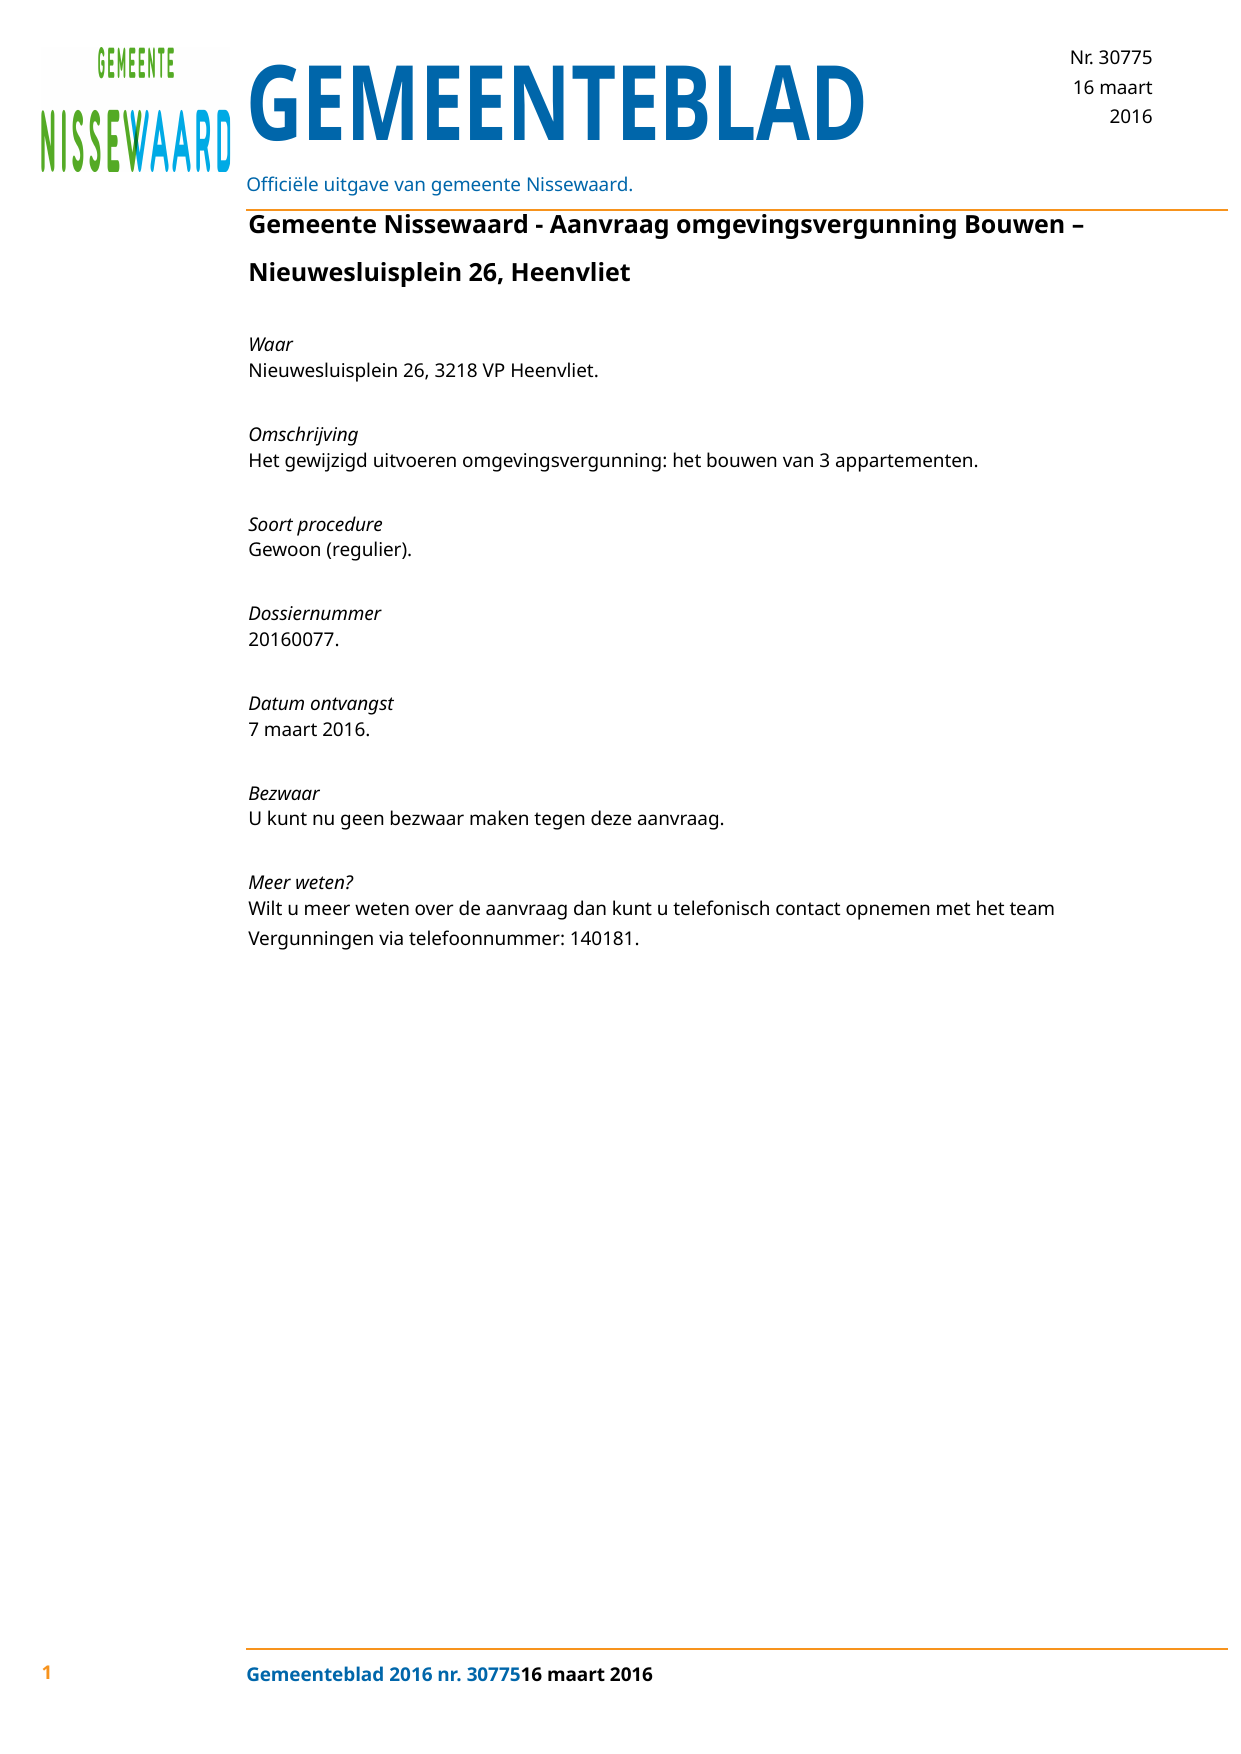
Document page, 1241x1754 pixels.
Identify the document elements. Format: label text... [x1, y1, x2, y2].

picture [201, 122, 206, 138]
text Datum ontvangst [248, 690, 1152, 716]
text Gemeente Nissewaard - Aanvraag omgevingsvergunning Bouwen – Nieuwesluisplein 26, Heenvliet [248, 211, 1152, 288]
picture [222, 122, 227, 160]
text Omschrijving [248, 421, 1152, 447]
text 20160077. [248, 626, 1152, 652]
text Nieuwesluisplein 26, 3218 VP Heenvliet. [248, 357, 1152, 383]
text Bezwaar [248, 780, 1152, 806]
text Dossiernummer [248, 601, 1152, 626]
text 7 maart 2016. [248, 716, 1152, 742]
text U kunt nu geen bezwaar maken tegen deze aanvraag. [248, 806, 1152, 831]
text Waar [248, 331, 1152, 357]
text Wilt u meer weten over de aanvraag dan kunt u telefonisch contact opnemen met het team Vergunningen via telefoonnummer: 140181. [248, 895, 1152, 951]
picture [154, 157, 165, 172]
text Het gewijzigd uitvoeren omgevingsvergunning: het bouwen van 3 appartementen. [248, 447, 1152, 473]
picture [200, 151, 206, 172]
text Gewoon (regulier). [248, 537, 1152, 562]
text Meer weten? [248, 869, 1152, 895]
text Soort procedure [248, 511, 1152, 537]
picture [41, 47, 231, 172]
picture [176, 157, 187, 172]
